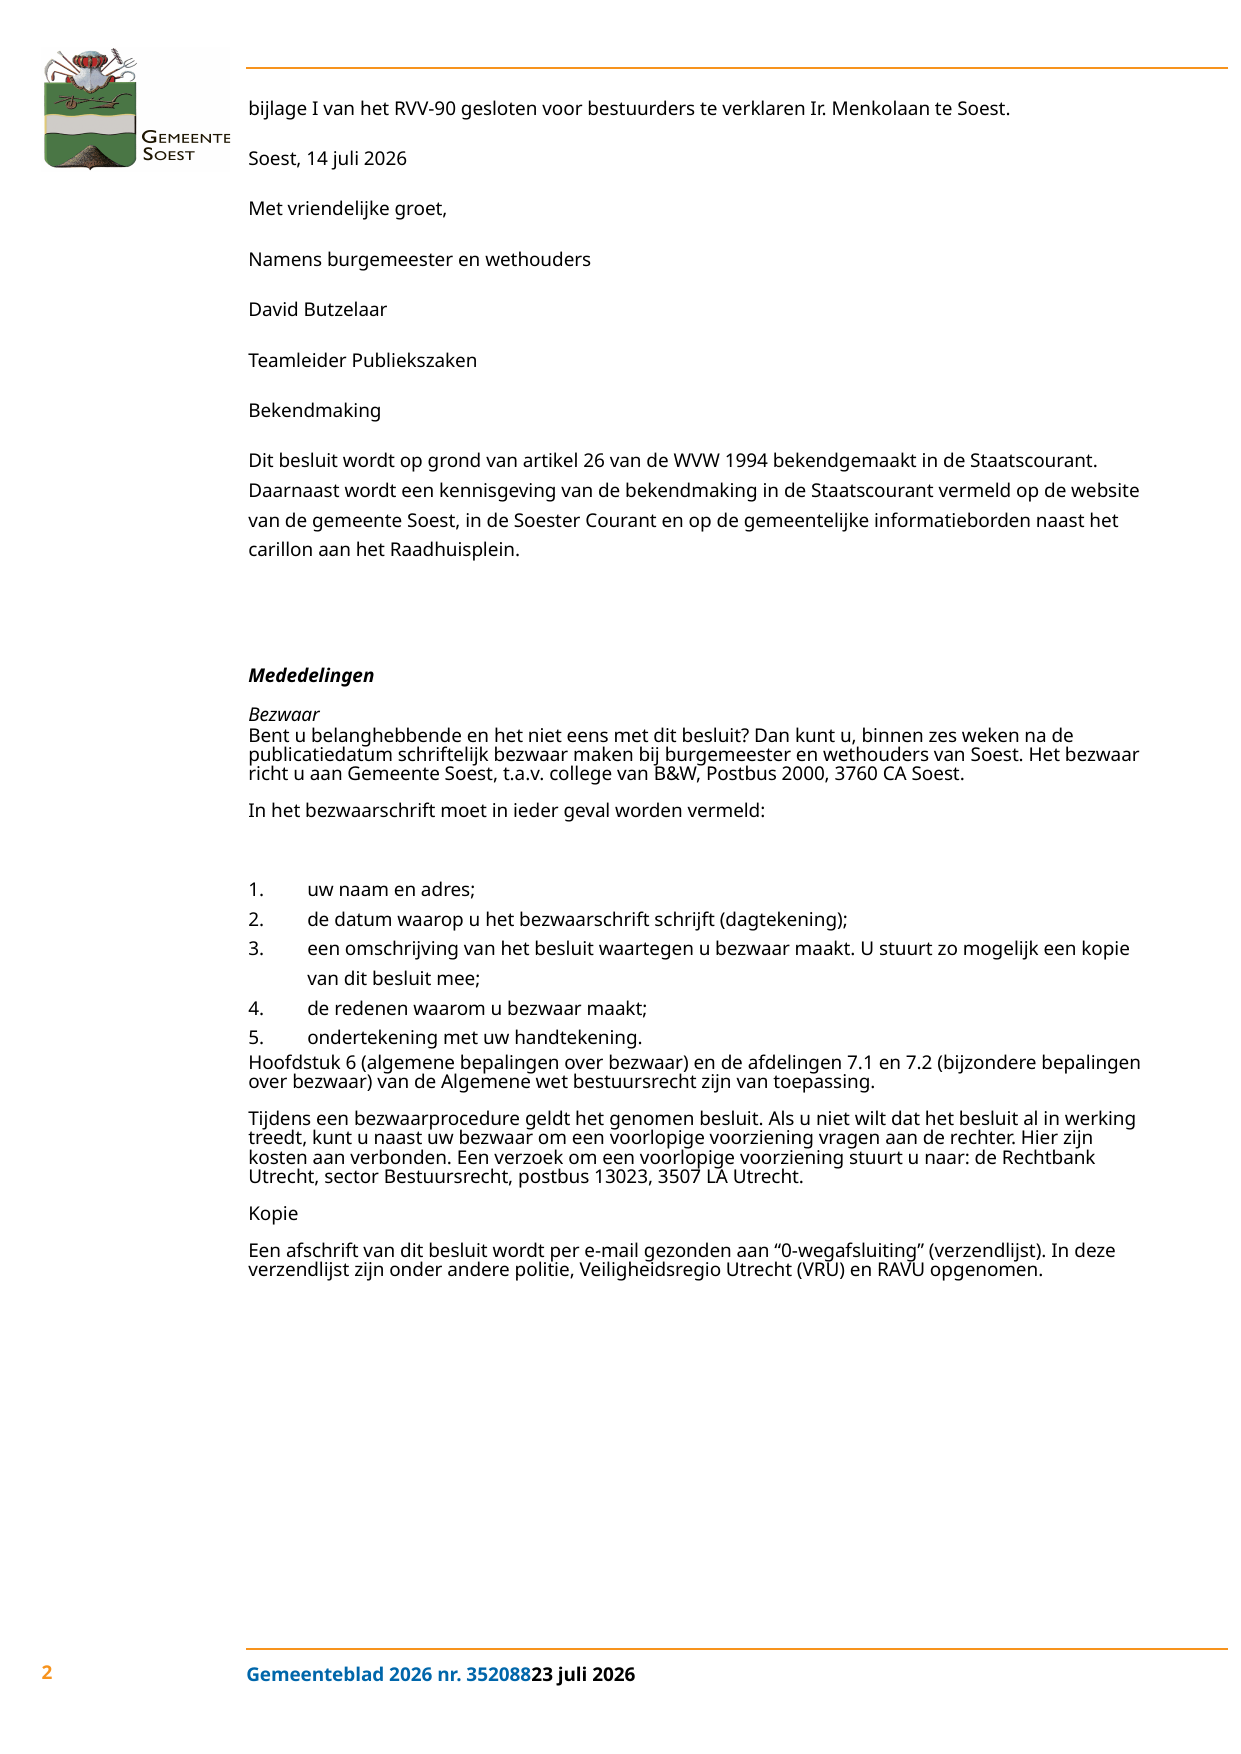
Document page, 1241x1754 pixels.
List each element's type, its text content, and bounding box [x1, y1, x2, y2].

text David Butzelaar [248, 296, 1152, 322]
text Namens burgemeester en wethouders [248, 246, 1152, 272]
text Teamleider Publiekszaken [248, 347, 1152, 373]
text Bezwaar [248, 701, 1152, 727]
text Tijdens een bezwaarprocedure geldt het genomen besluit. Als u niet wilt dat het besluit al in werking treedt, kunt u naast uw bezwaar om een voorlopige voorziening vragen aan de rechter. Hier zijn kosten aan verbonden. Een verzoek om een voorlopige voorziening stuurt u naar: de Rechtbank Utrecht, sector Bestuursrecht, postbus 13023, 3507 LA Utrecht. [248, 1110, 1152, 1187]
text Bent u belanghebbende en het niet eens met dit besluit? Dan kunt u, binnen zes weken na de publicatiedatum schriftelijk bezwaar maken bij burgemeester en wethouders van Soest. Het bezwaar richt u aan Gemeente Soest, t.a.v. college van B&W, Postbus 2000, 3760 CA Soest. [248, 727, 1152, 785]
text bijlage I van het RVV-90 gesloten voor bestuurders te verklaren Ir. Menkolaan te Soest. [248, 95, 1152, 121]
picture [41, 47, 231, 172]
list uw naam en adres; [248, 876, 1152, 902]
text Bekendmaking [248, 397, 1152, 423]
text Soest, 14 juli 2026 [248, 145, 1152, 171]
list de datum waarop u het bezwaarschrift schrijft (dagtekening); [248, 906, 1152, 932]
text Met vriendelijke groet, [248, 196, 1152, 221]
list de redenen waarom u bezwaar maakt; [248, 995, 1152, 1020]
text Hoofdstuk 6 (algemene bepalingen over bezwaar) en de afdelingen 7.1 en 7.2 (bijzondere bepalingen over bezwaar) van de Algemene wet bestuursrecht zijn van toepassing. [248, 1054, 1152, 1092]
text Een afschrift van dit besluit wordt per e-mail gezonden aan “0-wegafsluiting” (verzendlijst). In deze verzendlijst zijn onder andere politie, Veiligheidsregio Utrecht (VRU) en RAVU opgenomen. [248, 1242, 1152, 1280]
text Mededelingen [248, 662, 1152, 688]
list ondertekening met uw handtekening. [248, 1024, 1152, 1050]
text Kopie [248, 1205, 1152, 1224]
text Dit besluit wordt op grond van artikel 26 van de WVW 1994 bekendgemaakt in de Staatscourant. Daarnaast wordt een kennisgeving van de bekendmaking in de Staatscourant vermeld op de website van de gemeente Soest, in de Soester Courant en op de gemeentelijke informatieborden naast het carillon aan het Raadhuisplein. [248, 448, 1152, 562]
list een omschrijving van het besluit waartegen u bezwaar maakt. U stuurt zo mogelijk een kopie van dit besluit mee; [248, 936, 1152, 991]
text In het bezwaarschrift moet in ieder geval worden vermeld: [248, 802, 1152, 822]
